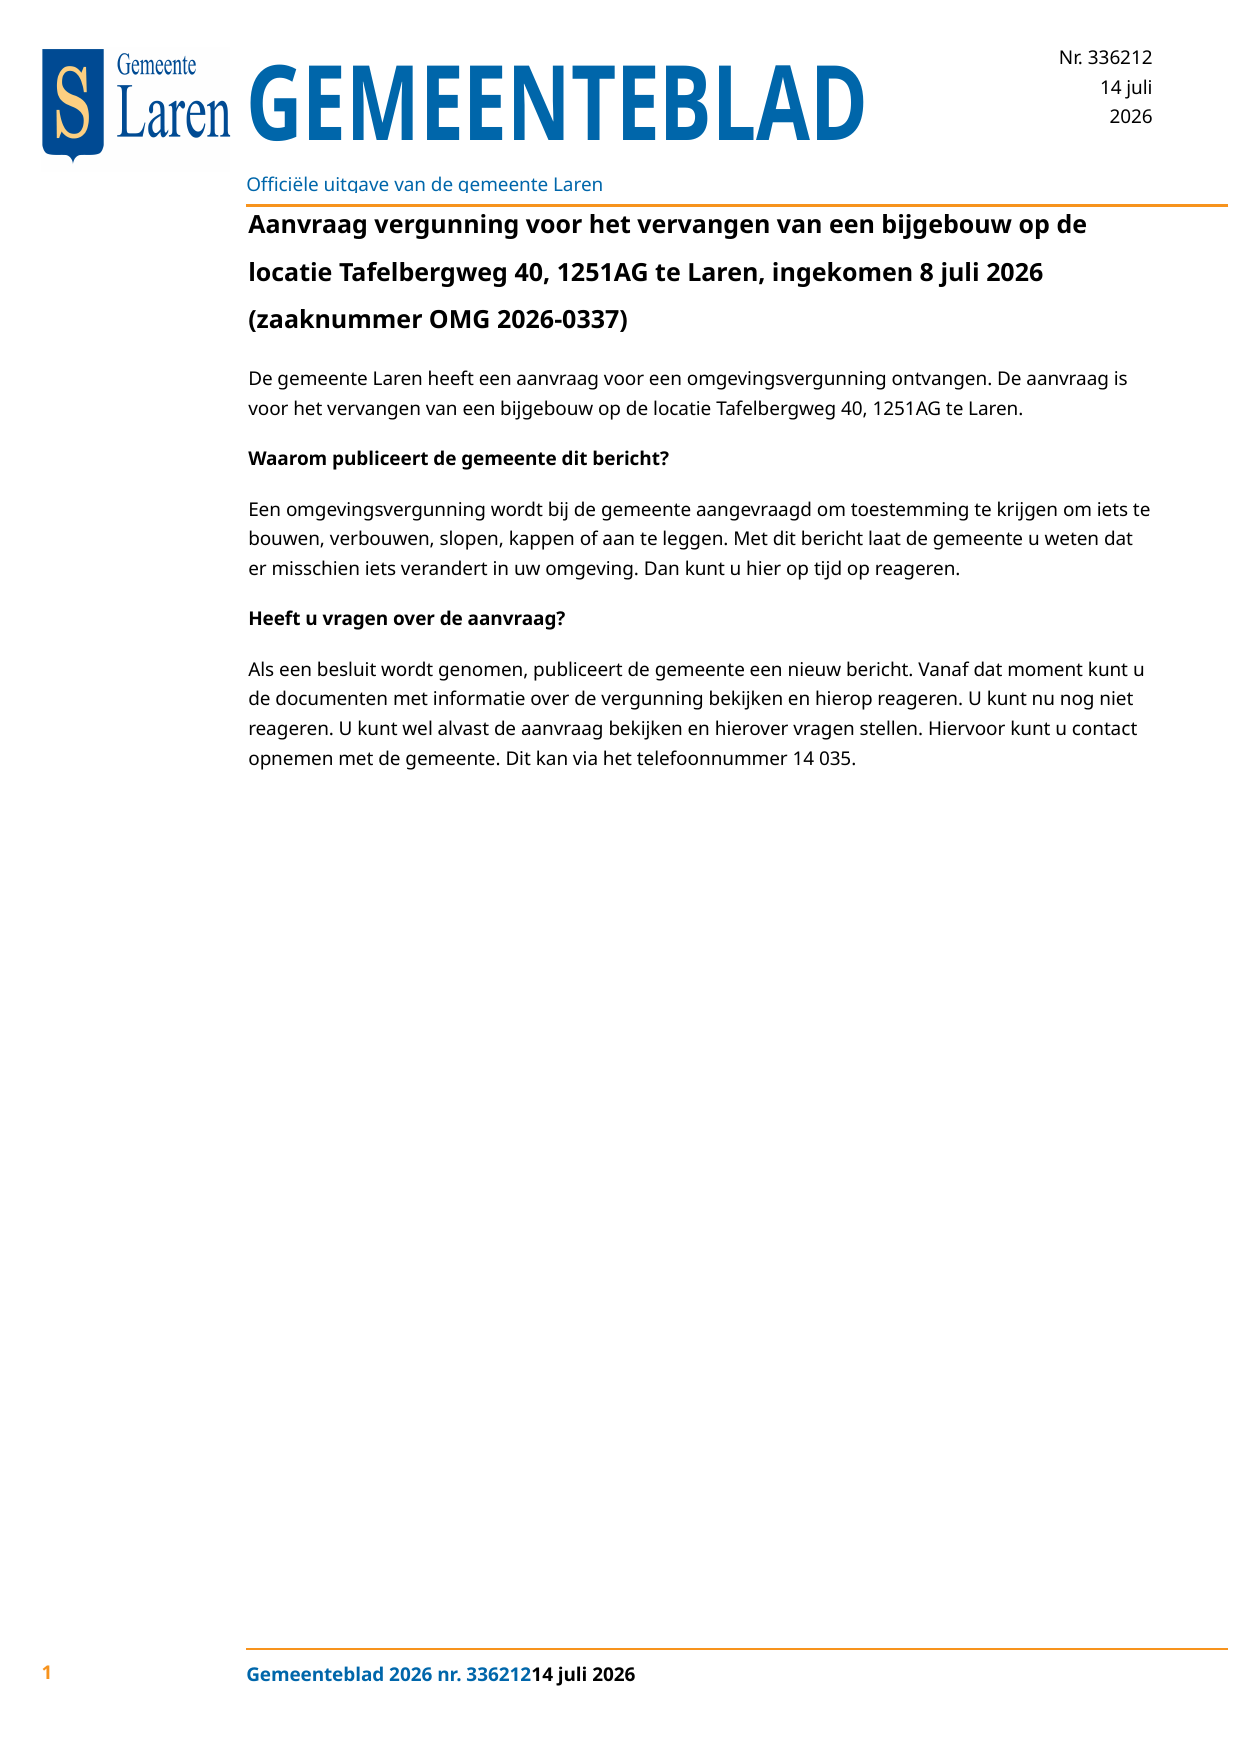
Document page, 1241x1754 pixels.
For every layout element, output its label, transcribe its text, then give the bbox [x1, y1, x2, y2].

text Aanvraag vergunning voor het vervangen van een bijgebouw op de locatie Tafelbergweg 40, 1251AG te Laren, ingekomen 8 juli 2026 (zaaknummer OMG 2026-0337) [248, 207, 1152, 336]
text Een omgevingsvergunning wordt bij de gemeente aangevraagd om toestemming te krijgen om iets te bouwen, verbouwen, slopen, kappen of aan te leggen. Met dit bericht laat de gemeente u weten dat er misschien iets verandert in uw omgeving. Dan kunt u hier op tijd op reageren. [248, 496, 1152, 581]
text Heeft u vragen over de aanvraag? [248, 606, 1152, 631]
text De gemeente Laren heeft een aanvraag voor een omgevingsvergunning ontvangen. De aanvraag is voor het vervangen van een bijgebouw op de locatie Tafelbergweg 40, 1251AG te Laren. [248, 366, 1152, 421]
text Als een besluit wordt genomen, publiceert de gemeente een nieuw bericht. Vanaf dat moment kunt u de documenten met informatie over de vergunning bekijken en hierop reageren. U kunt nu nog niet reageren. U kunt wel alvast de aanvraag bekijken en hierover vragen stellen. Hiervoor kunt u contact opnemen met de gemeente. Dit kan via het telefoonnummer 14 035. [248, 656, 1152, 770]
text Waarom publiceert de gemeente dit bericht? [248, 446, 1152, 471]
picture [41, 47, 231, 172]
